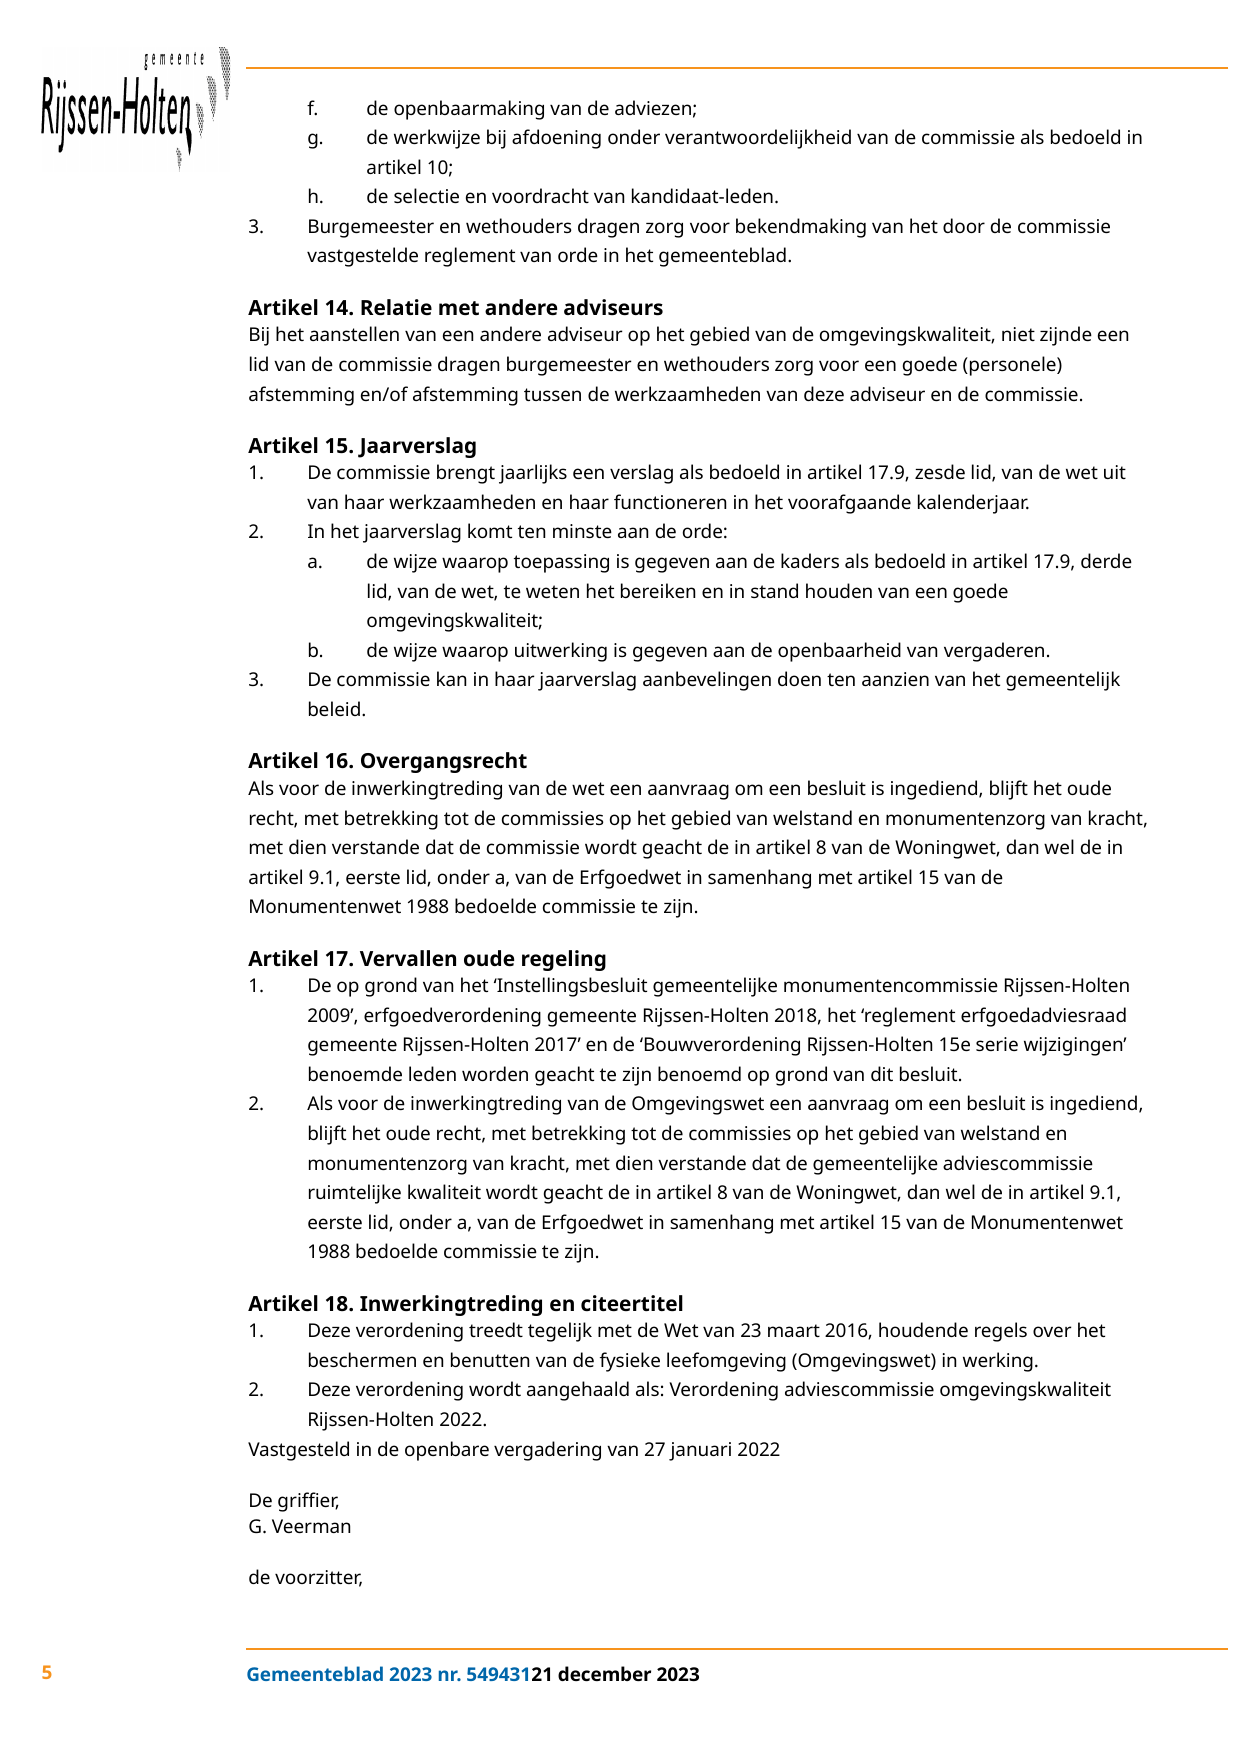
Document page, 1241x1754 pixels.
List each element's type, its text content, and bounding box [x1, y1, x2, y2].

text Artikel 15. Jaarverslag [248, 431, 1152, 459]
list de selectie en voordracht van kandidaat-leden. [307, 183, 1152, 209]
picture [41, 47, 231, 172]
text De griffier, [248, 1487, 1152, 1513]
text Artikel 17. Vervallen oude regeling [248, 944, 1152, 972]
text Als voor de inwerkingtreding van de wet een aanvraag om een besluit is ingediend, blijft het oude recht, met betrekking tot de commissies op het gebied van welstand en monumentenzorg van kracht, met dien verstande dat de commissie wordt geacht de in artikel 8 van de Woningwet, dan wel de in artikel 9.1, eerste lid, onder a, van de Erfgoedwet in samenhang met artikel 15 van de Monumentenwet 1988 bedoelde commissie te zijn. [248, 775, 1152, 919]
text de voorzitter, [248, 1564, 1152, 1590]
list In het jaarverslag komt ten minste aan de orde: [248, 519, 1152, 544]
list de wijze waarop toepassing is gegeven aan de kaders als bedoeld in artikel 17.9, derde lid, van de wet, te weten het bereiken en in stand houden van een goede omgevingskwaliteit; [307, 548, 1152, 633]
list Deze verordening wordt aangehaald als: Verordening adviescommissie omgevingskwaliteit Rijssen-Holten 2022. [248, 1377, 1152, 1432]
list De op grond van het ‘Instellingsbesluit gemeentelijke monumentencommissie Rijssen-Holten 2009’, erfgoedverordening gemeente Rijssen-Holten 2018, het ‘reglement erfgoedadviesraad gemeente Rijssen-Holten 2017’ en de ‘Bouwverordening Rijssen-Holten 15e serie wijzigingen’ benoemde leden worden geacht te zijn benoemd op grond van dit besluit. [248, 972, 1152, 1087]
text Artikel 16. Overgangsrecht [248, 747, 1152, 775]
list Burgemeester en wethouders dragen zorg voor bekendmaking van het door de commissie vastgestelde reglement van orde in het gemeenteblad. [248, 213, 1152, 268]
list de werkwijze bij afdoening onder verantwoordelijkheid van de commissie als bedoeld in artikel 10; [307, 124, 1152, 180]
text Vastgesteld in de openbare vergadering van 27 januari 2022 [248, 1436, 1152, 1461]
text Artikel 14. Relatie met andere adviseurs [248, 293, 1152, 322]
list de openbaarmaking van de adviezen; [307, 95, 1152, 121]
text G. Veerman [248, 1513, 1152, 1539]
list de wijze waarop uitwerking is gegeven aan de openbaarheid van vergaderen. [307, 637, 1152, 663]
list De commissie brengt jaarlijks een verslag als bedoeld in artikel 17.9, zesde lid, van de wet uit van haar werkzaamheden en haar functioneren in het voorafgaande kalenderjaar. [248, 459, 1152, 515]
list De commissie kan in haar jaarverslag aanbevelingen doen ten aanzien van het gemeentelijk beleid. [248, 667, 1152, 722]
list Deze verordening treedt tegelijk met de Wet van 23 maart 2016, houdende regels over het beschermen en benutten van de fysieke leefomgeving (Omgevingswet) in werking. [248, 1317, 1152, 1373]
text Bij het aanstellen van een andere adviseur op het gebied van de omgevingskwaliteit, niet zijnde een lid van de commissie dragen burgemeester en wethouders zorg voor een goede (personele) afstemming en/of afstemming tussen de werkzaamheden van deze adviseur en de commissie. [248, 322, 1152, 406]
list Als voor de inwerkingtreding van de Omgevingswet een aanvraag om een besluit is ingediend, blijft het oude recht, met betrekking tot de commissies op het gebied van welstand en monumentenzorg van kracht, met dien verstande dat de gemeentelijke adviescommissie ruimtelijke kwaliteit wordt geacht de in artikel 8 van de Woningwet, dan wel de in artikel 9.1, eerste lid, onder a, van de Erfgoedwet in samenhang met artikel 15 van de Monumentenwet 1988 bedoelde commissie te zijn. [248, 1091, 1152, 1264]
text Artikel 18. Inwerkingtreding en citeertitel [248, 1289, 1152, 1317]
